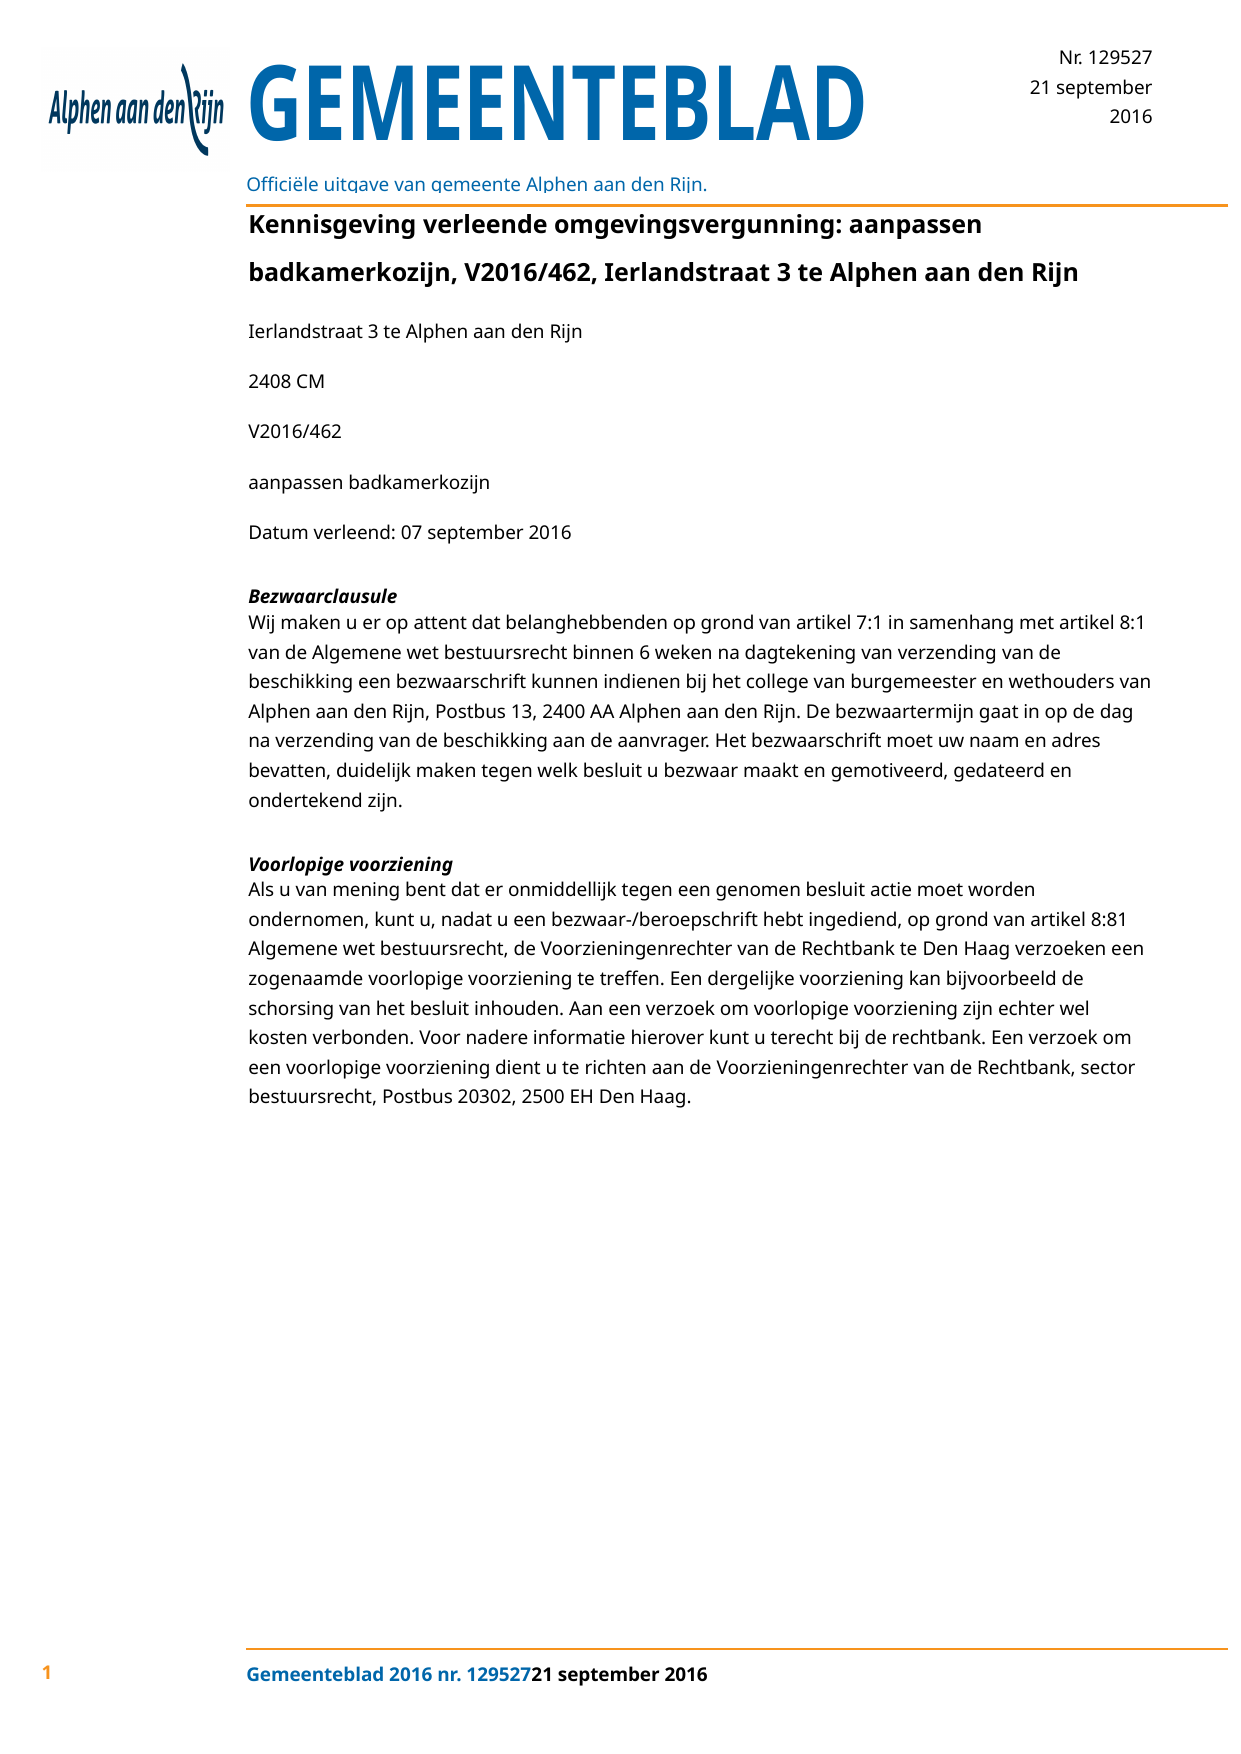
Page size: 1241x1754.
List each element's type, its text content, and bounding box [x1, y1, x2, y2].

picture [41, 47, 231, 172]
text Ierlandstraat 3 te Alphen aan den Rijn [248, 318, 1152, 344]
text Kennisgeving verleende omgevingsvergunning: aanpassen badkamerkozijn, V2016/462, Ierlandstraat 3 te Alphen aan den Rijn [248, 207, 1152, 288]
text 2408 CM [248, 368, 1152, 394]
text Als u van mening bent dat er onmiddellijk tegen een genomen besluit actie moet worden ondernomen, kunt u, nadat u een bezwaar-/beroepschrift hebt ingediend, op grond van artikel 8:81 Algemene wet bestuursrecht, de Voorzieningenrechter van de Rechtbank te Den Haag verzoeken een zogenaamde voorlopige voorziening te treffen. Een dergelijke voorziening kan bijvoorbeeld de schorsing van het besluit inhouden. Aan een verzoek om voorlopige voorziening zijn echter wel kosten verbonden. Voor nadere informatie hierover kunt u terecht bij de rechtbank. Een verzoek om een voorlopige voorziening dient u te richten aan de Voorzieningenrechter van de Rechtbank, sector bestuursrecht, Postbus 20302, 2500 EH Den Haag. [248, 876, 1152, 1109]
text Voorlopige voorziening [248, 851, 1152, 876]
text V2016/462 [248, 419, 1152, 444]
text Bezwaarclausule [248, 583, 1152, 609]
text aanpassen badkamerkozijn [248, 469, 1152, 495]
text Datum verleend: 07 september 2016 [248, 519, 1152, 545]
text Wij maken u er op attent dat belanghebbenden op grond van artikel 7:1 in samenhang met artikel 8:1 van de Algemene wet bestuursrecht binnen 6 weken na dagtekening van verzending van de beschikking een bezwaarschrift kunnen indienen bij het college van burgemeester en wethouders van Alphen aan den Rijn, Postbus 13, 2400 AA Alphen aan den Rijn. De bezwaartermijn gaat in op de dag na verzending van de beschikking aan de aanvrager. Het bezwaarschrift moet uw naam en adres bevatten, duidelijk maken tegen welk besluit u bezwaar maakt en gemotiveerd, gedateerd en ondertekend zijn. [248, 609, 1152, 812]
